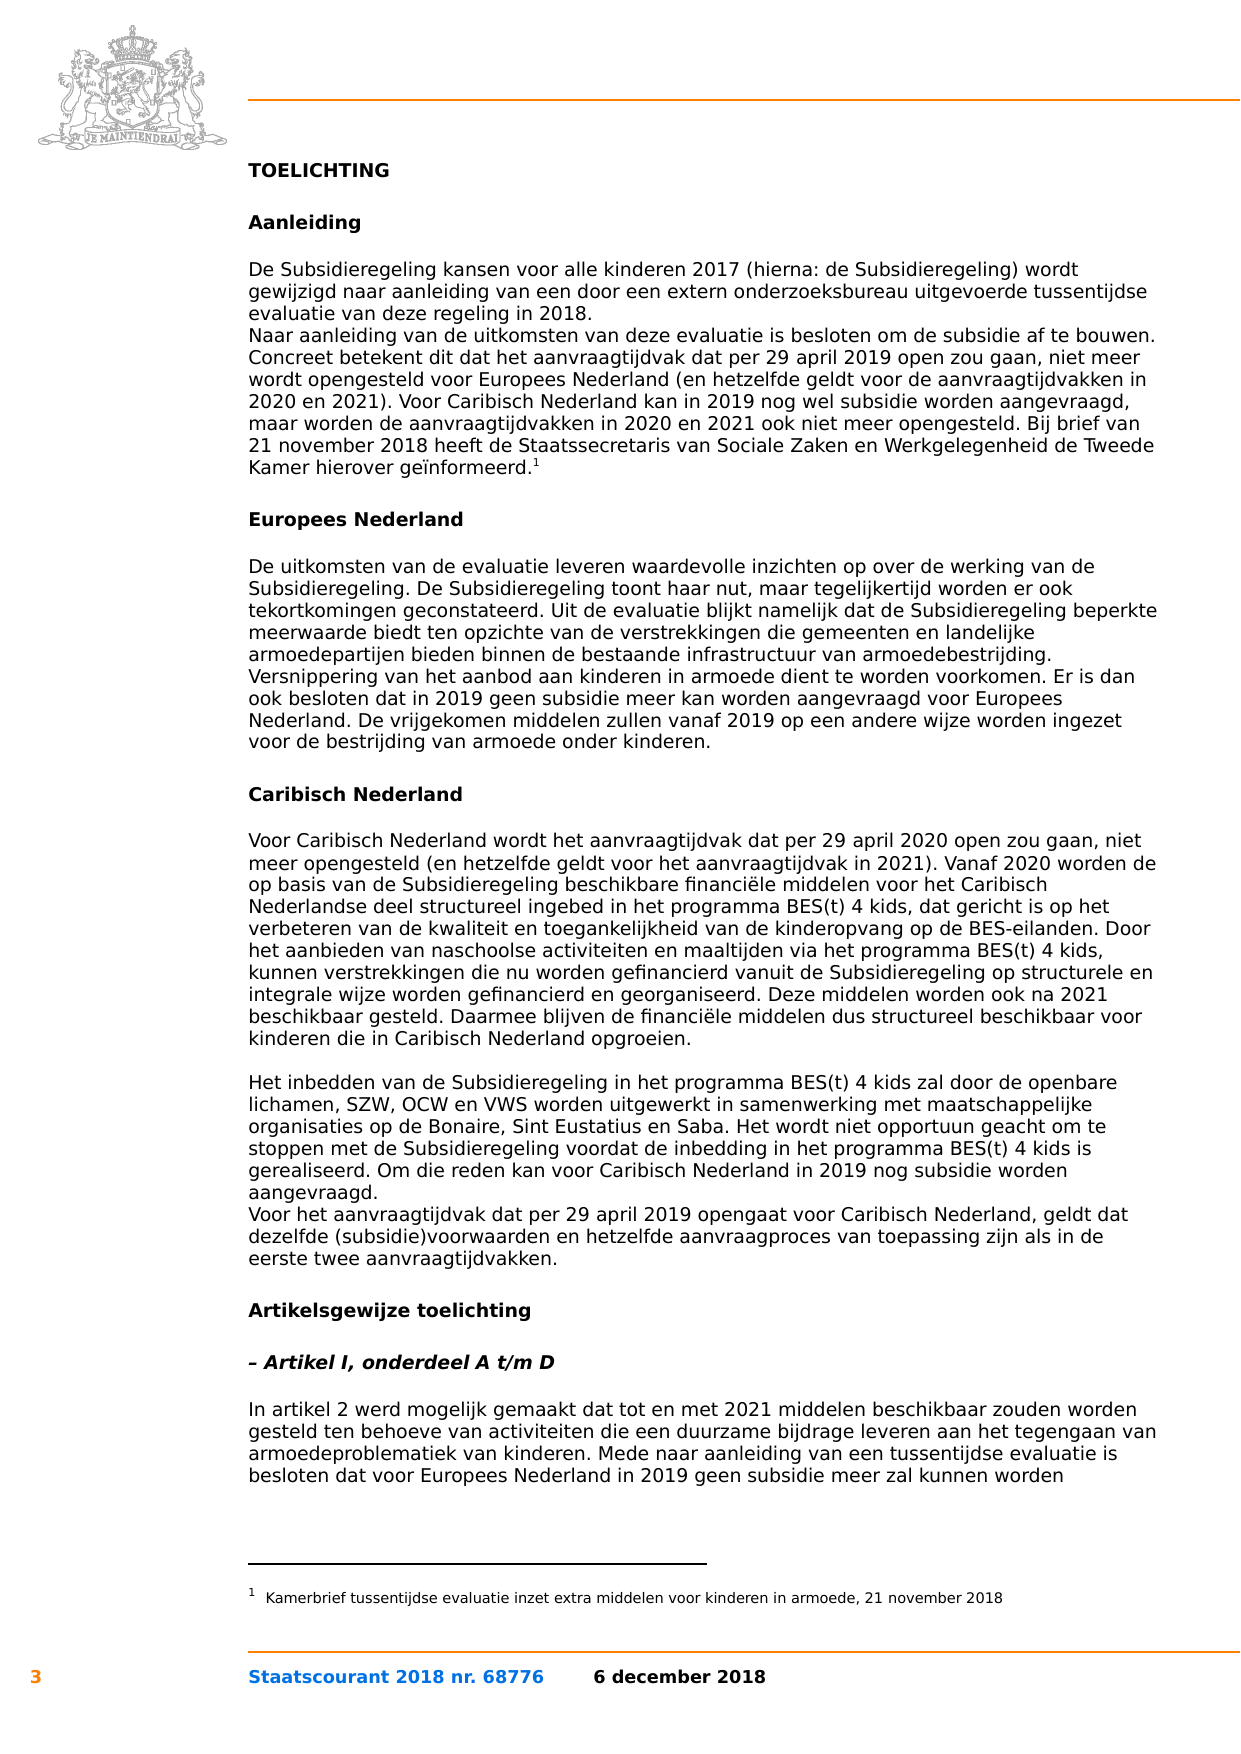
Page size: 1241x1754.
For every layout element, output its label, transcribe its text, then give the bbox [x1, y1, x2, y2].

text De uitkomsten van de evaluatie leveren waardevolle inzichten op over de werking van de Subsidieregeling. De Subsidieregeling toont haar nut, maar tegelijkertijd worden er ook tekortkomingen geconstateerd. Uit de evaluatie blijkt namelijk dat de Subsidieregeling beperkte meerwaarde biedt ten opzichte van de verstrekkingen die gemeenten en landelijke armoedepartijen bieden binnen de bestaande infrastructuur van armoedebestrijding. Versnippering van het aanbod aan kinderen in armoede dient te worden voorkomen. Er is dan ook besloten dat in 2019 geen subsidie meer kan worden aangevraagd voor Europees Nederland. De vrijgekomen middelen zullen vanaf 2019 op een andere wijze worden ingezet voor de bestrijding van armoede onder kinderen. [248, 556, 1163, 753]
text Kamerbrief tussentijdse evaluatie inzet extra middelen voor kinderen in armoede, 21 november 2018 [248, 1586, 1163, 1608]
text Het inbedden van de Subsidieregeling in het programma BES(t) 4 kids zal door de openbare lichamen, SZW, OCW en VWS worden uitgewerkt in samenwerking met maatschappelijke organisaties op de Bonaire, Sint Eustatius en Saba. Het wordt niet opportuun geacht om te stoppen met de Subsidieregeling voordat de inbedding in het programma BES(t) 4 kids is gerealiseerd. Om die reden kan voor Caribisch Nederland in 2019 nog subsidie worden aangevraagd. [248, 1072, 1163, 1204]
text De Subsidieregeling kansen voor alle kinderen 2017 (hierna: de Subsidieregeling) wordt gewijzigd naar aanleiding van een door een extern onderzoeksbureau uitgevoerde tussentijdse evaluatie van deze regeling in 2018. [248, 259, 1163, 325]
text Voor het aanvraagtijdvak dat per 29 april 2019 opengaat voor Caribisch Nederland, geldt dat dezelfde (subsidie)voorwaarden en hetzelfde aanvraagproces van toepassing zijn als in de eerste twee aanvraagtijdvakken. [248, 1204, 1163, 1270]
picture [38, 25, 227, 150]
subtitle Caribisch Nederland [248, 783, 1163, 805]
text Naar aanleiding van de uitkomsten van deze evaluatie is besloten om de subsidie af te bouwen. Concreet betekent dit dat het aanvraagtijdvak dat per 29 april 2019 open zou gaan, niet meer wordt opengesteld voor Europees Nederland (en hetzelfde geldt voor de aanvraagtijdvakken in 2020 en 2021). Voor Caribisch Nederland kan in 2019 nog wel subsidie worden aangevraagd, maar worden de aanvraagtijdvakken in 2020 en 2021 ook niet meer opengesteld. Bij brief van 21 november 2018 heeft de Staatssecretaris van Sociale Zaken en Werkgelegenheid de Tweede Kamer hierover geïnformeerd. [248, 325, 1163, 479]
subtitle Europees Nederland [248, 509, 1163, 531]
subtitle – Artikel I, onderdeel A t/m D [248, 1352, 1163, 1374]
text In artikel 2 werd mogelijk gemaakt dat tot en met 2021 middelen beschikbaar zouden worden gesteld ten behoeve van activiteiten die een duurzame bijdrage leveren aan het tegengaan van armoedeproblematiek van kinderen. Mede naar aanleiding van een tussentijdse evaluatie is besloten dat voor Europees Nederland in 2019 geen subsidie meer zal kunnen worden [248, 1399, 1163, 1487]
subtitle Aanleiding [248, 212, 1163, 234]
subtitle Artikelsgewijze toelichting [248, 1300, 1163, 1322]
subtitle TOELICHTING [248, 160, 1163, 182]
text Voor Caribisch Nederland wordt het aanvraagtijdvak dat per 29 april 2020 open zou gaan, niet meer opengesteld (en hetzelfde geldt voor het aanvraagtijdvak in 2021). Vanaf 2020 worden de op basis van de Subsidieregeling beschikbare financiële middelen voor het Caribisch Nederlandse deel structureel ingebed in het programma BES(t) 4 kids, dat gericht is op het verbeteren van de kwaliteit en toegankelijkheid van de kinderopvang op de BES-eilanden. Door het aanbieden van naschoolse activiteiten en maaltijden via het programma BES(t) 4 kids, kunnen verstrekkingen die nu worden gefinancierd vanuit de Subsidieregeling op structurele en integrale wijze worden gefinancierd en georganiseerd. Deze middelen worden ook na 2021 beschikbaar gesteld. Daarmee blijven de financiële middelen dus structureel beschikbaar voor kinderen die in Caribisch Nederland opgroeien. [248, 830, 1163, 1050]
